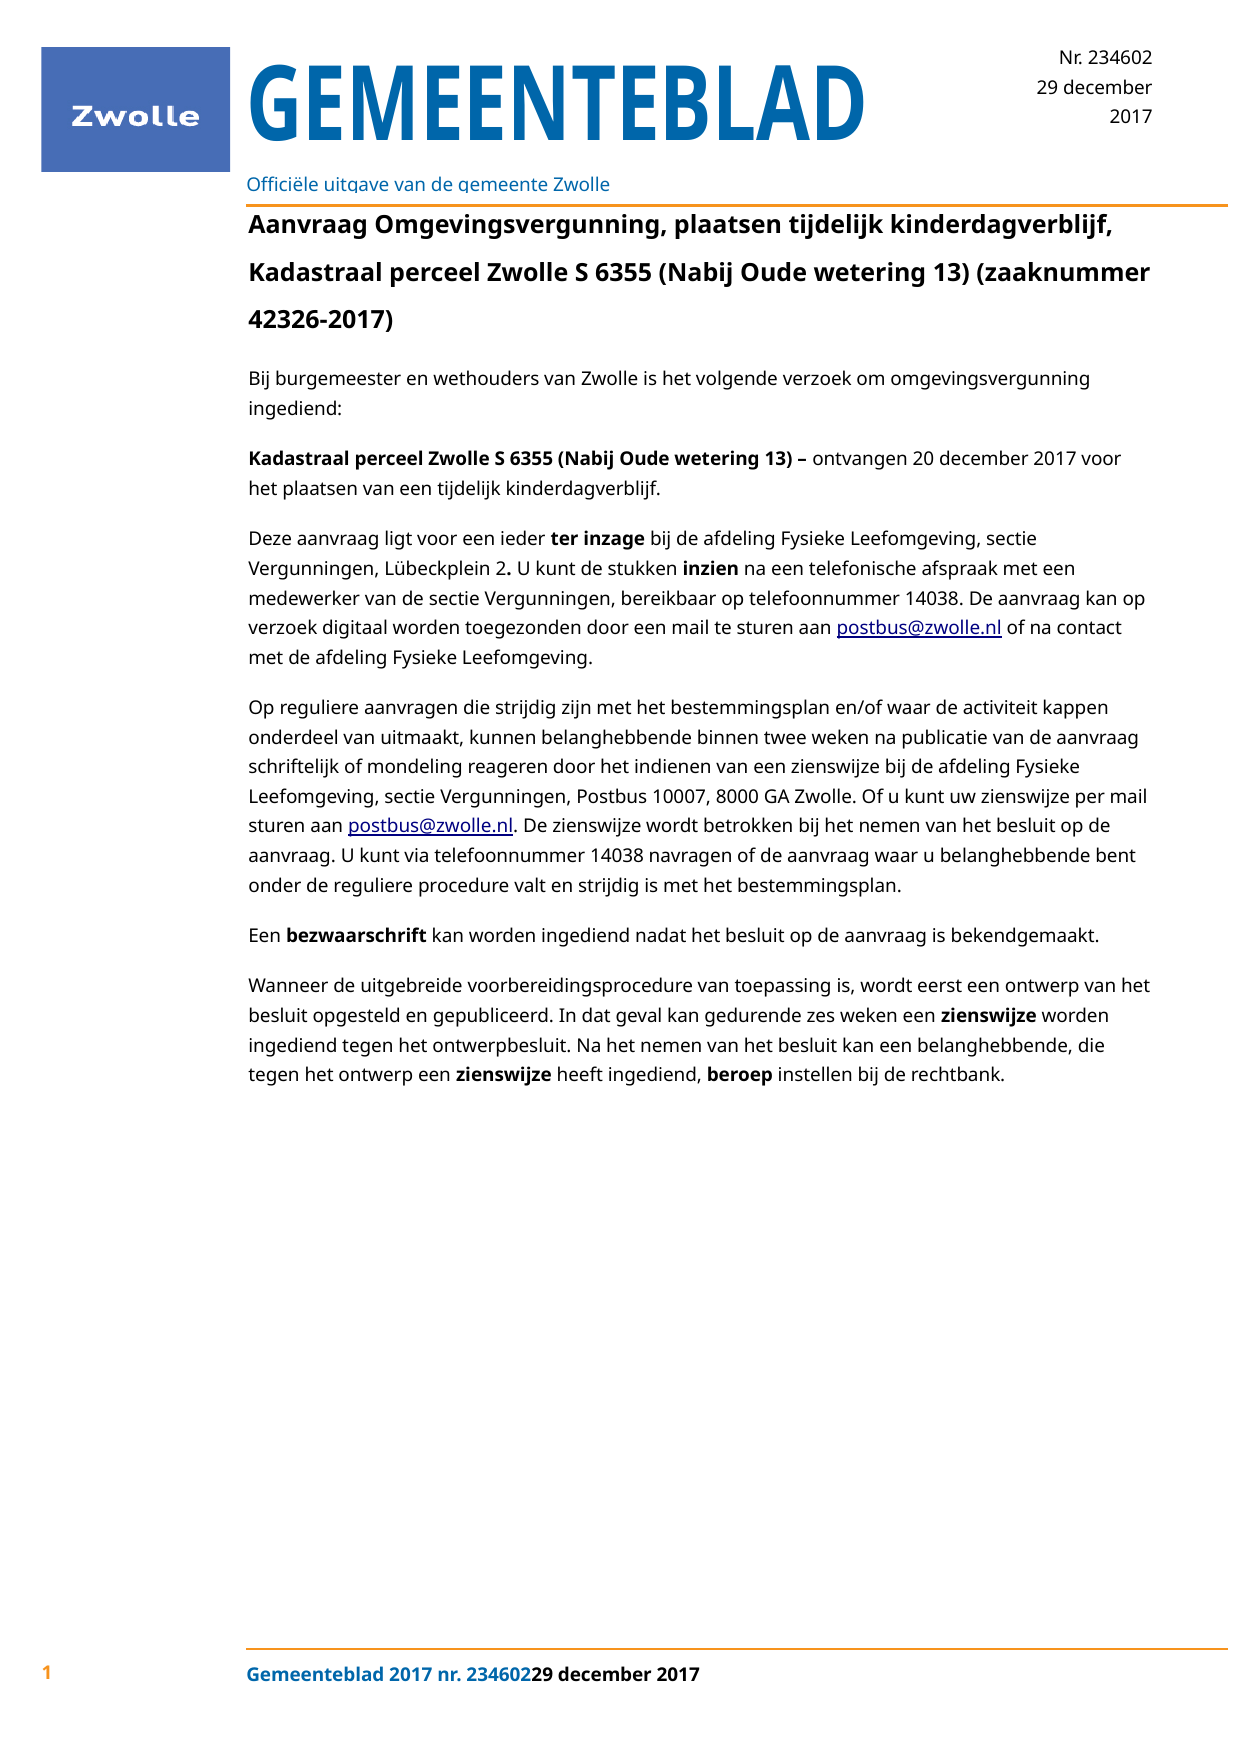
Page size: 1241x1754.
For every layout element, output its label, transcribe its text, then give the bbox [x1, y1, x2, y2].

text Deze aanvraag ligt voor een ieder ter inzage bij de afdeling Fysieke Leefomgeving, sectie Vergunningen, Lübeckplein 2. U kunt de stukken inzien na een telefonische afspraak met een medewerker van de sectie Vergunningen, bereikbaar op telefoonnummer 14038. De aanvraag kan op verzoek digitaal worden toegezonden door een mail te sturen aan postbus@zwolle.nl of na contact met de afdeling Fysieke Leefomgeving. [248, 526, 1152, 669]
picture [41, 47, 231, 172]
text Op reguliere aanvragen die strijdig zijn met het bestemmingsplan en/of waar de activiteit kappen onderdeel van uitmaakt, kunnen belanghebbende binnen twee weken na publicatie van de aanvraag schriftelijk of mondeling reageren door het indienen van een zienswijze bij de afdeling Fysieke Leefomgeving, sectie Vergunningen, Postbus 10007, 8000 GA Zwolle. Of u kunt uw zienswijze per mail sturen aan postbus@zwolle.nl. De zienswijze wordt betrokken bij het nemen van het besluit op de aanvraag. U kunt via telefoonnummer 14038 navragen of de aanvraag waar u belanghebbende bent onder de reguliere procedure valt en strijdig is met het bestemmingsplan. [248, 694, 1152, 897]
text Aanvraag Omgevingsvergunning, plaatsen tijdelijk kinderdagverblijf, Kadastraal perceel Zwolle S 6355 (Nabij Oude wetering 13) (zaaknummer 42326-2017) [248, 207, 1152, 336]
text Bij burgemeester en wethouders van Zwolle is het volgende verzoek om omgevingsvergunning ingediend: [248, 366, 1152, 421]
text Een bezwaarschrift kan worden ingediend nadat het besluit op de aanvraag is bekendgemaakt. [248, 922, 1152, 948]
text Wanneer de uitgebreide voorbereidingsprocedure van toepassing is, wordt eerst een ontwerp van het besluit opgesteld en gepubliceerd. In dat geval kan gedurende zes weken een zienswijze worden ingediend tegen het ontwerpbesluit. Na het nemen van het besluit kan een belanghebbende, die tegen het ontwerp een zienswijze heeft ingediend, beroep instellen bij de rechtbank. [248, 973, 1152, 1087]
text Kadastraal perceel Zwolle S 6355 (Nabij Oude wetering 13) – ontvangen 20 december 2017 voor het plaatsen van een tijdelijk kinderdagverblijf. [248, 446, 1152, 501]
